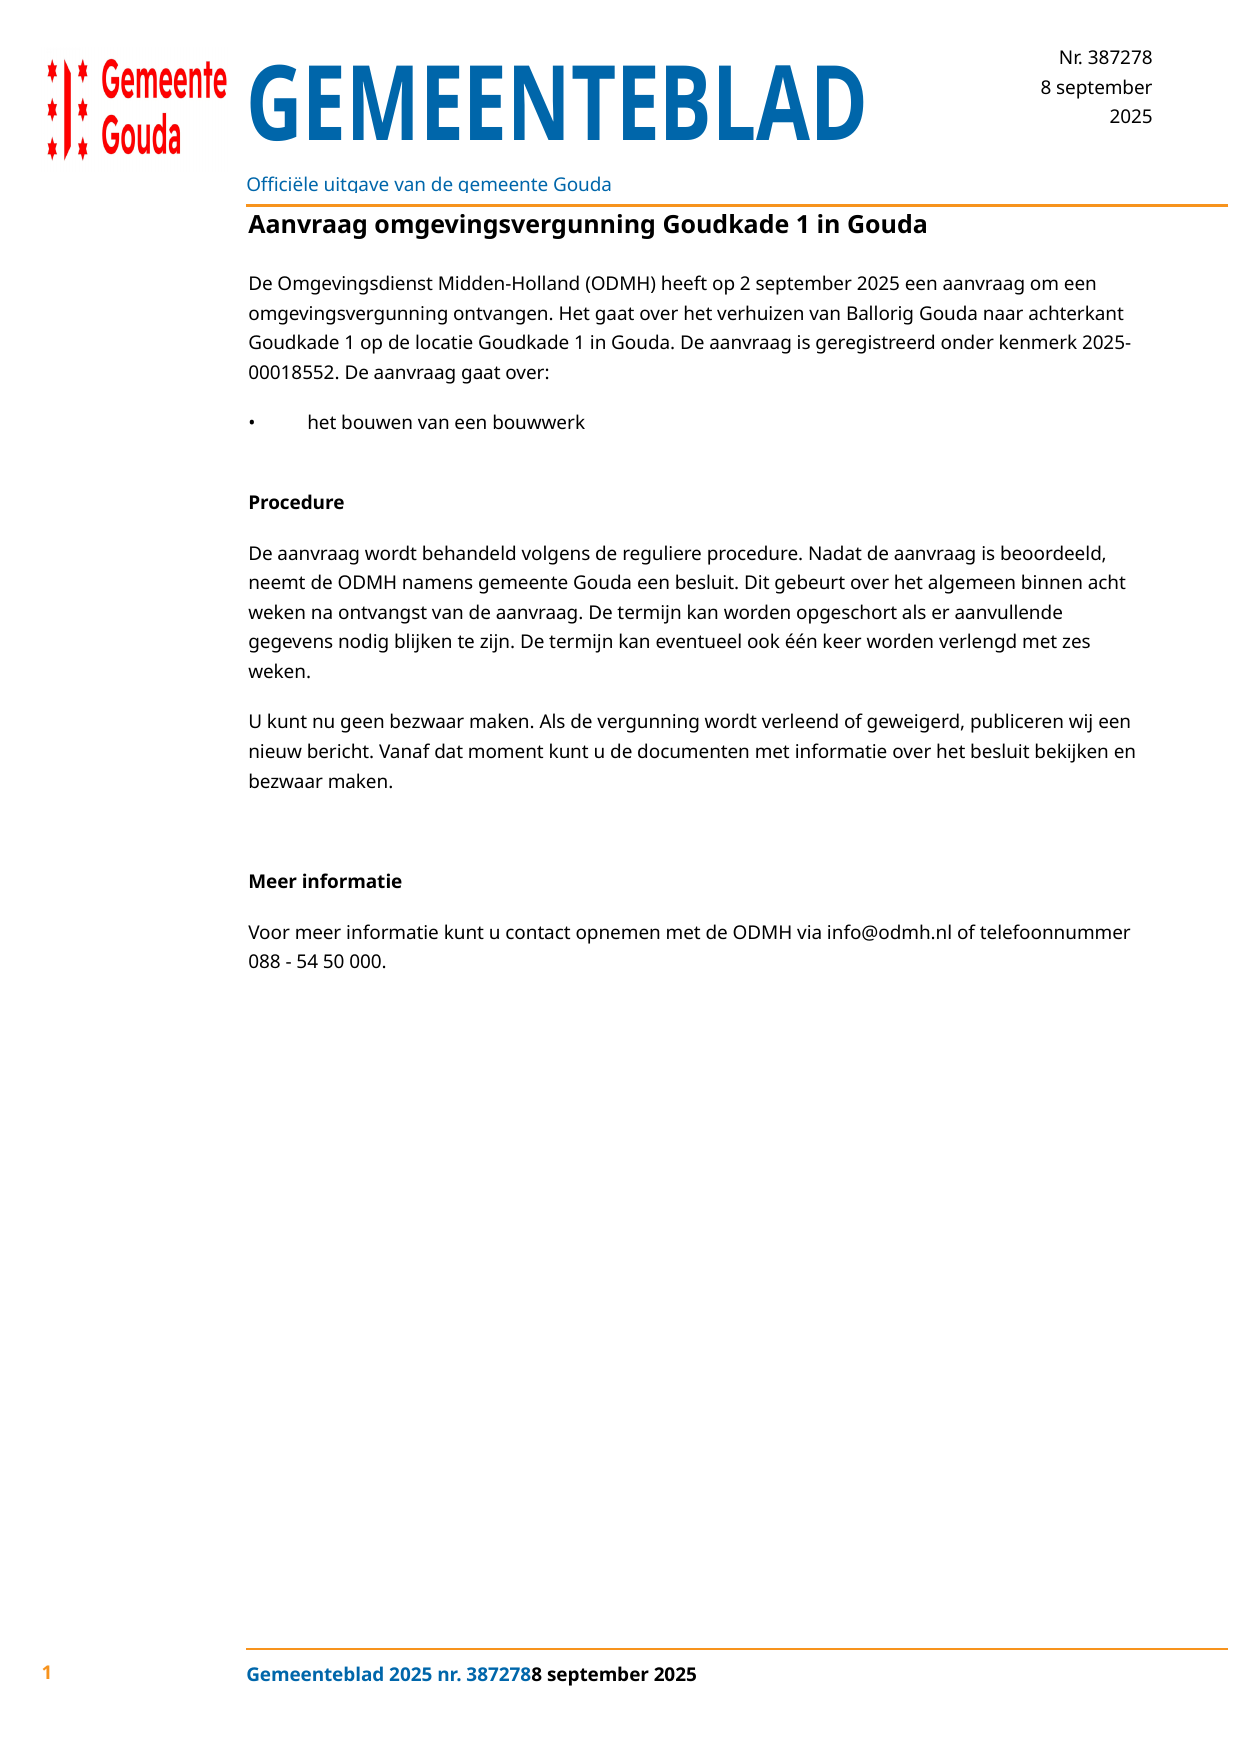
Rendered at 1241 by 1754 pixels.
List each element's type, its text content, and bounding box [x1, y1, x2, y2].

text Meer informatie [248, 869, 1152, 894]
picture [41, 47, 231, 172]
text Procedure [248, 489, 1152, 515]
text U kunt nu geen bezwaar maken. Als de vergunning wordt verleend of geweigerd, publiceren wij een nieuw bericht. Vanaf dat moment kunt u de documenten met informatie over het besluit bekijken en bezwaar maken. [248, 709, 1152, 793]
text Aanvraag omgevingsvergunning Goudkade 1 in Gouda [248, 207, 1152, 241]
text De aanvraag wordt behandeld volgens de reguliere procedure. Nadat de aanvraag is beoordeeld, neemt de ODMH namens gemeente Gouda een besluit. Dit gebeurt over het algemeen binnen acht weken na ontvangst van de aanvraag. De termijn kan worden opgeschort als er aanvullende gegevens nodig blijken te zijn. De termijn kan eventueel ook één keer worden verlengd met zes weken. [248, 540, 1152, 684]
text Voor meer informatie kunt u contact opnemen met de ODMH via info@odmh.nl of telefoonnummer 088 - 54 50 000. [248, 919, 1152, 974]
list het bouwen van een bouwwerk [248, 409, 1152, 435]
text De Omgevingsdienst Midden-Holland (ODMH) heeft op 2 september 2025 een aanvraag om een omgevingsvergunning ontvangen. Het gaat over het verhuizen van Ballorig Gouda naar achterkant Goudkade 1 op de locatie Goudkade 1 in Gouda. De aanvraag is geregistreerd onder kenmerk 2025-00018552. De aanvraag gaat over: [248, 270, 1152, 385]
